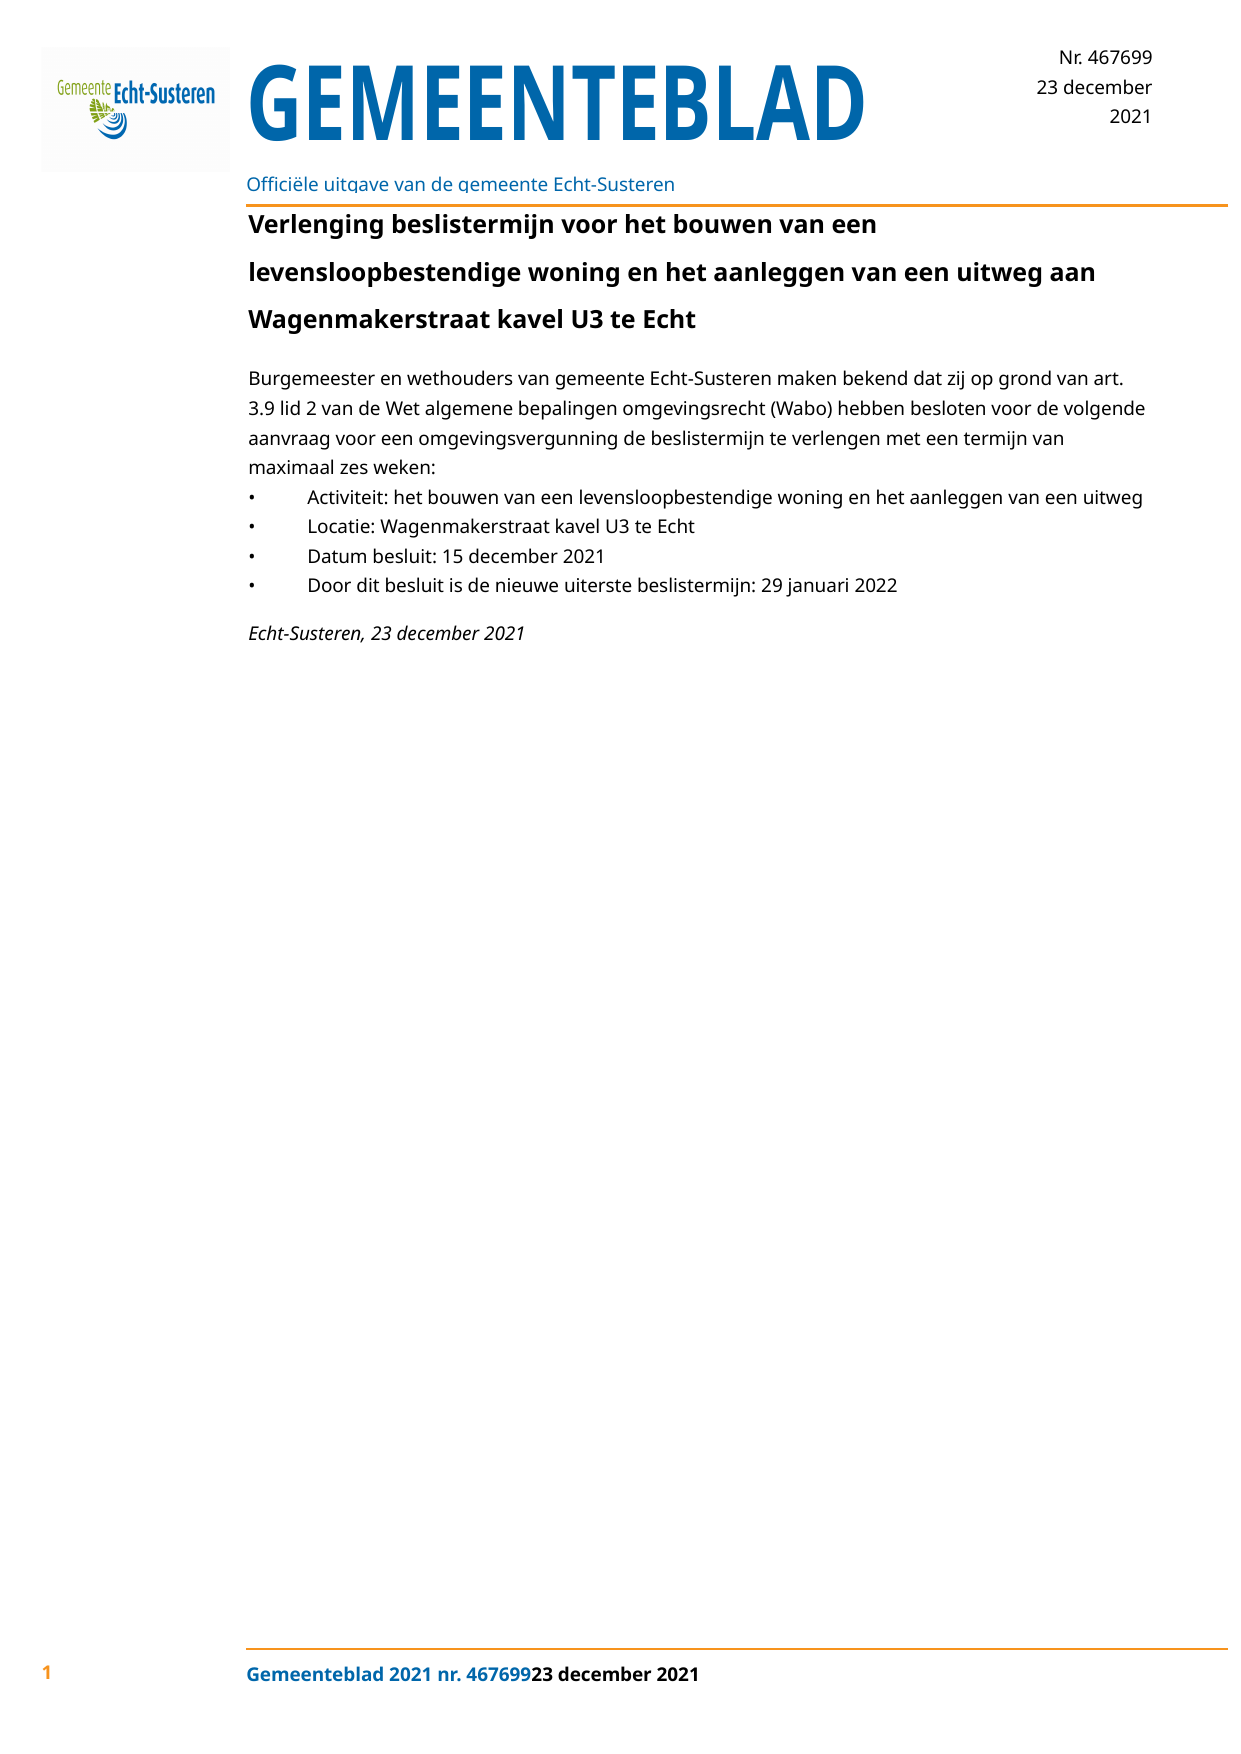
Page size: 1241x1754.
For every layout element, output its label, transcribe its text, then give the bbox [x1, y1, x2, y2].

text Burgemeester en wethouders van gemeente Echt-Susteren maken bekend dat zij op grond van art. 3.9 lid 2 van de Wet algemene bepalingen omgevingsrecht (Wabo) hebben besloten voor de volgende aanvraag voor een omgevingsvergunning de beslistermijn te verlengen met een termijn van maximaal zes weken: [248, 366, 1152, 480]
list Datum besluit: 15 december 2021 [248, 543, 1152, 569]
text Verlenging beslistermijn voor het bouwen van een levensloopbestendige woning en het aanleggen van een uitweg aan Wagenmakerstraat kavel U3 te Echt [248, 207, 1152, 336]
list Activiteit: het bouwen van een levensloopbestendige woning en het aanleggen van een uitweg [248, 484, 1152, 509]
text Echt-Susteren, 23 december 2021 [248, 620, 1152, 646]
list Locatie: Wagenmakerstraat kavel U3 te Echt [248, 513, 1152, 539]
picture [41, 47, 231, 172]
list Door dit besluit is de nieuwe uiterste beslistermijn: 29 januari 2022 [248, 573, 1152, 598]
